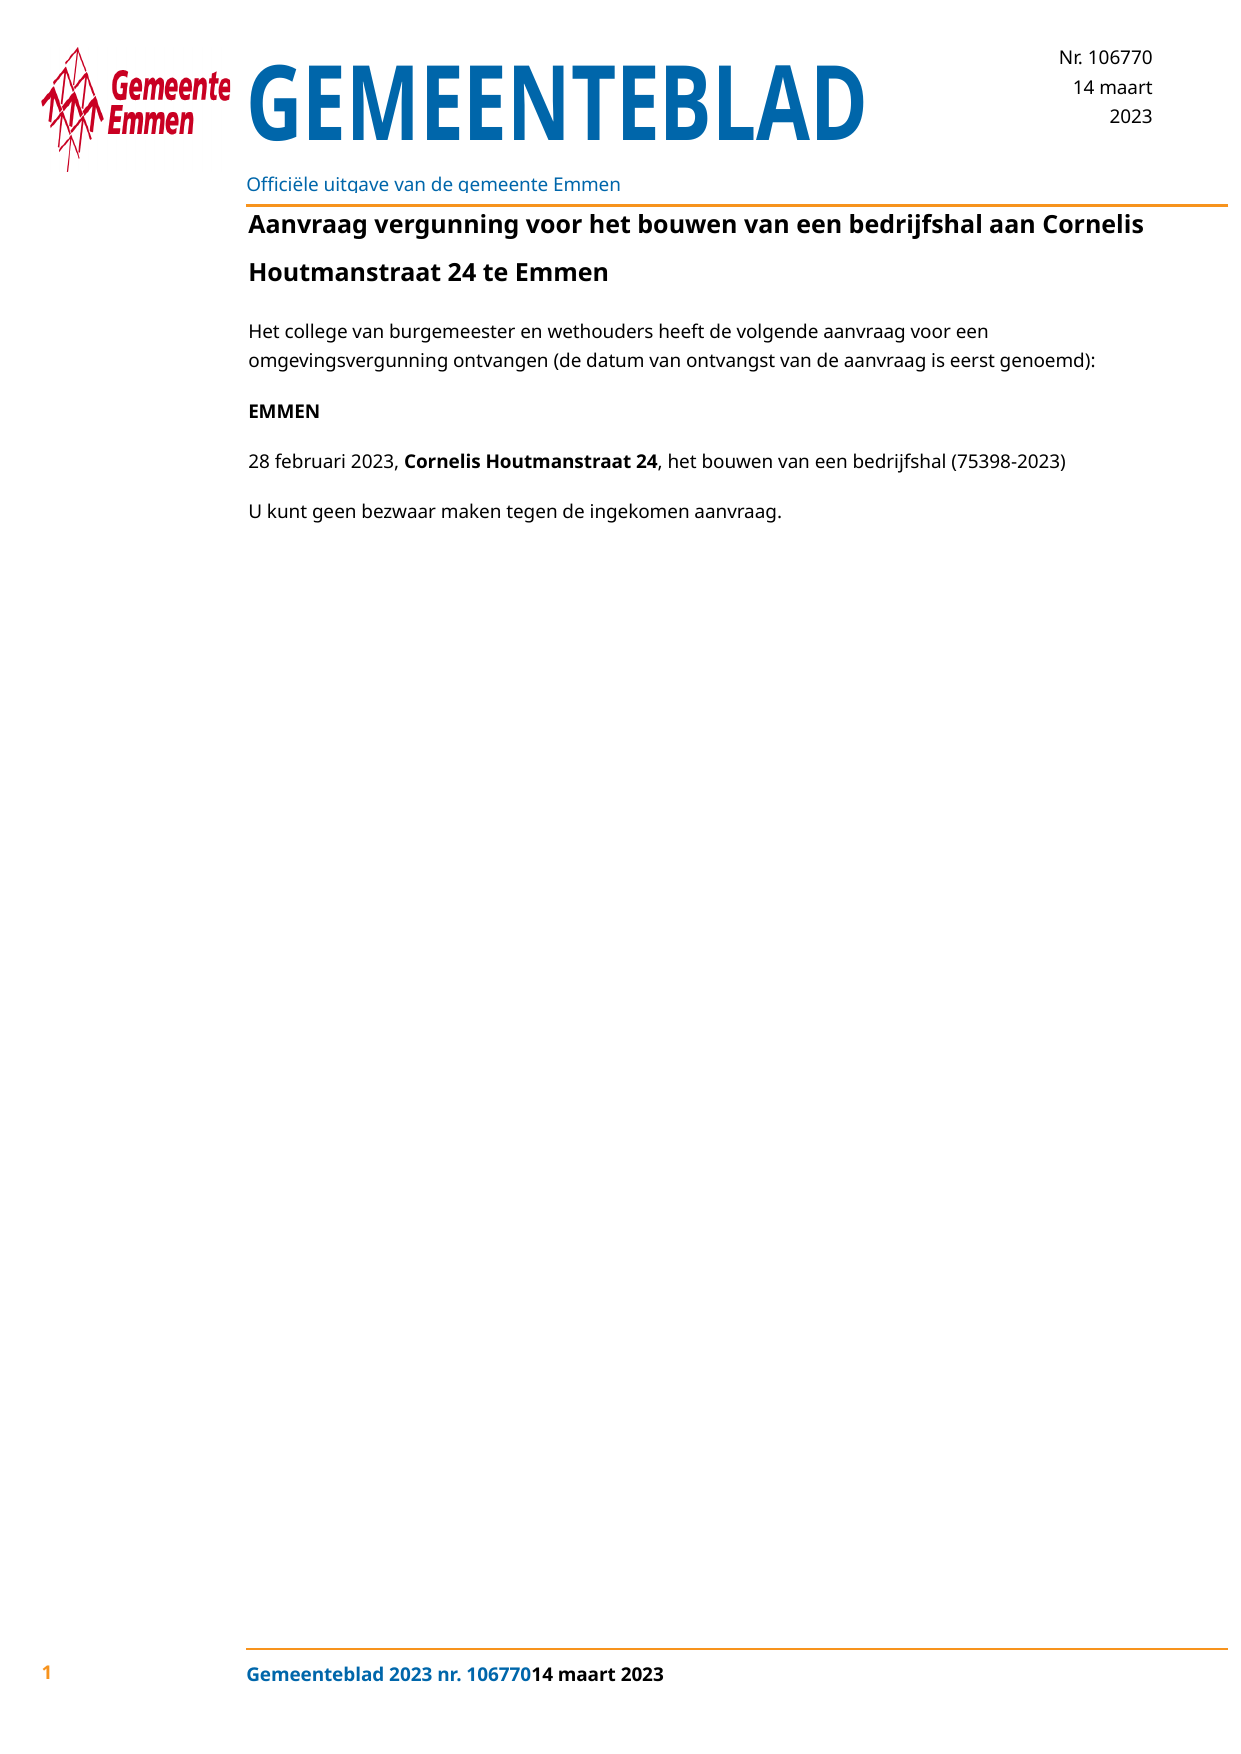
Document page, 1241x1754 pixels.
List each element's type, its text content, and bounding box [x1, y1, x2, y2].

text U kunt geen bezwaar maken tegen de ingekomen aanvraag. [248, 499, 1152, 524]
picture [41, 47, 231, 172]
text EMMEN [248, 398, 1152, 424]
text Aanvraag vergunning voor het bouwen van een bedrijfshal aan Cornelis Houtmanstraat 24 te Emmen [248, 207, 1152, 288]
text 28 februari 2023, Cornelis Houtmanstraat 24, het bouwen van een bedrijfshal (75398-2023) [248, 448, 1152, 474]
text Het college van burgemeester en wethouders heeft de volgende aanvraag voor een omgevingsvergunning ontvangen (de datum van ontvangst van de aanvraag is eerst genoemd): [248, 318, 1152, 373]
